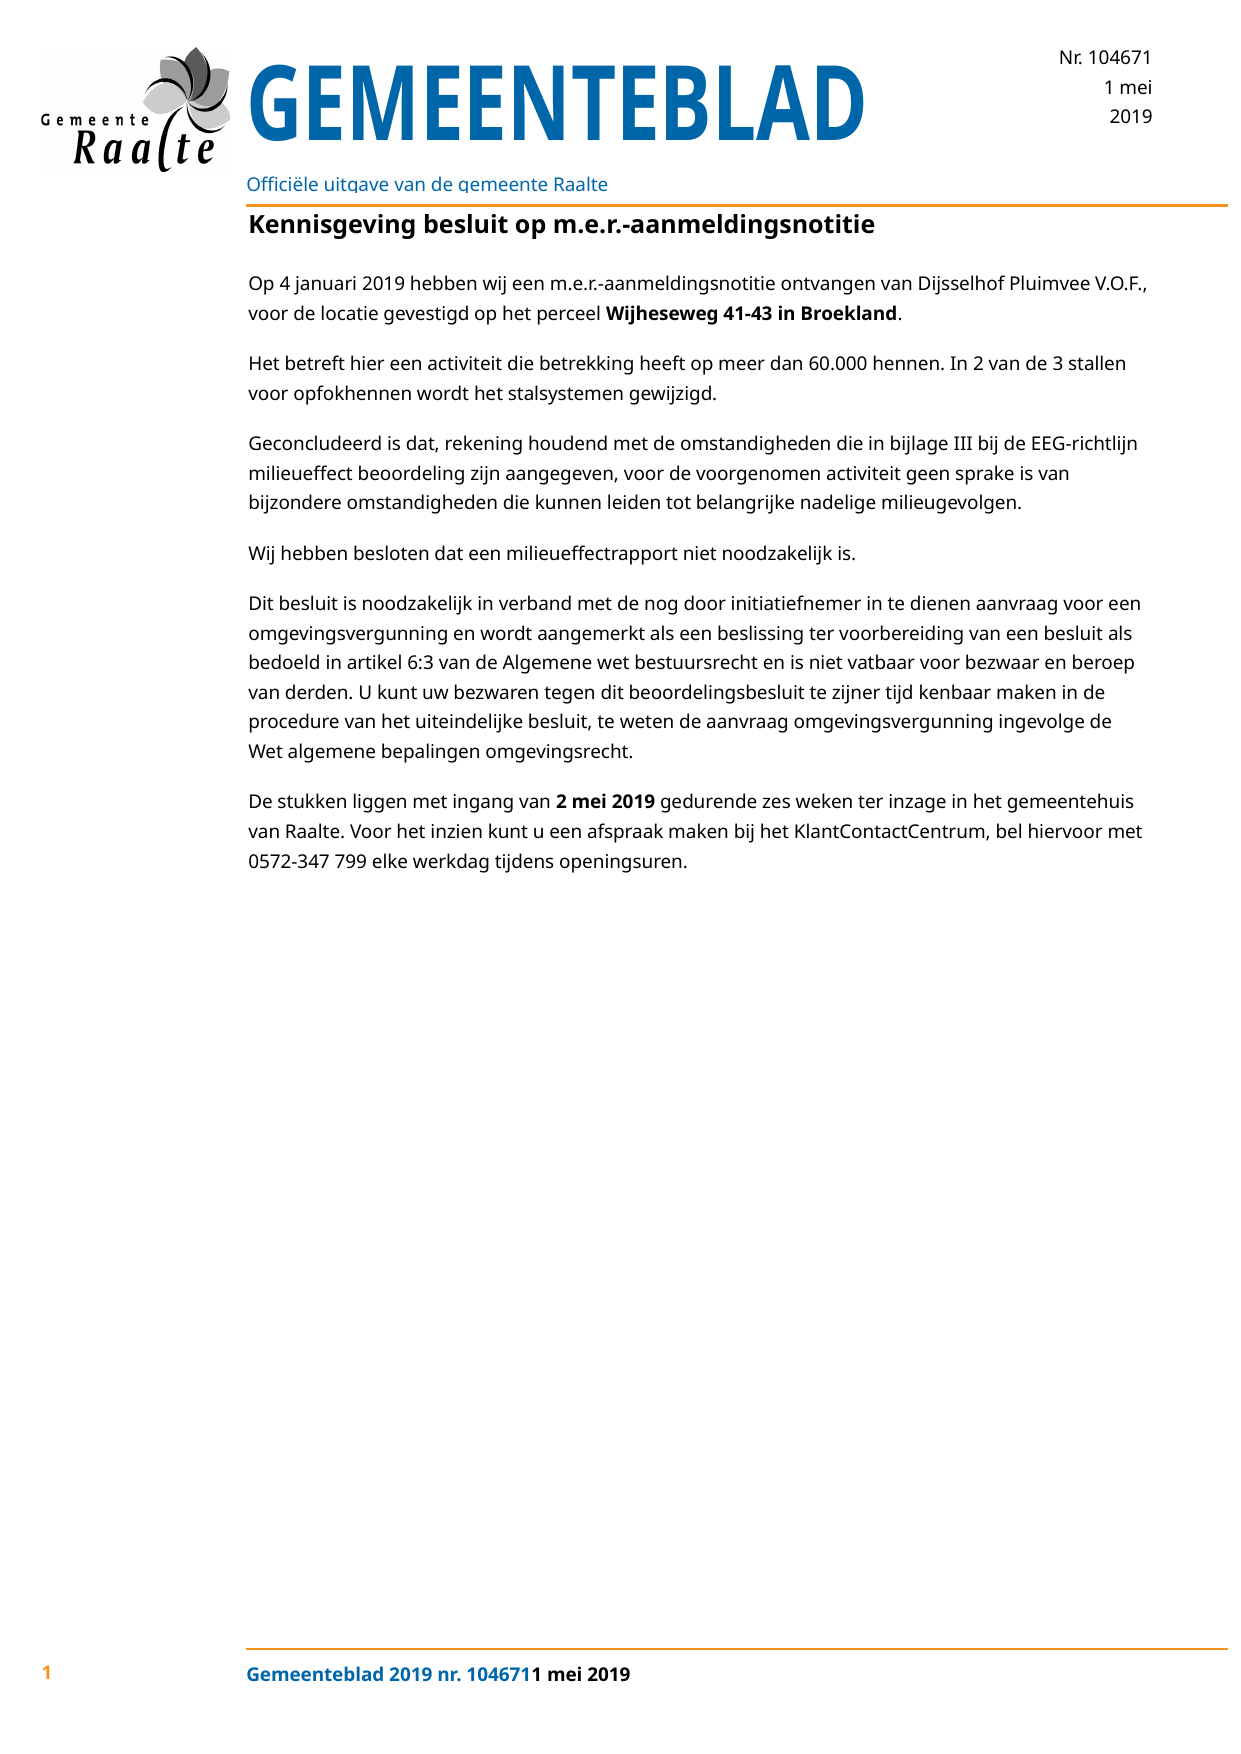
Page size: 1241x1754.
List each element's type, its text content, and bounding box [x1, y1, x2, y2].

text Het betreft hier een activiteit die betrekking heeft op meer dan 60.000 hennen. In 2 van de 3 stallen voor opfokhennen wordt het stalsystemen gewijzigd. [248, 350, 1152, 406]
text Wij hebben besloten dat een milieueffectrapport niet noodzakelijk is. [248, 540, 1152, 566]
picture [41, 47, 231, 172]
text Kennisgeving besluit op m.e.r.-aanmeldingsnotitie [248, 207, 1152, 241]
text Dit besluit is noodzakelijk in verband met de nog door initiatiefnemer in te dienen aanvraag voor een omgevingsvergunning en wordt aangemerkt als een beslissing ter voorbereiding van een besluit als bedoeld in artikel 6:3 van de Algemene wet bestuursrecht en is niet vatbaar voor bezwaar en beroep van derden. U kunt uw bezwaren tegen dit beoordelingsbesluit te zijner tijd kenbaar maken in de procedure van het uiteindelijke besluit, te weten de aanvraag omgevingsvergunning ingevolge de Wet algemene bepalingen omgevingsrecht. [248, 590, 1152, 764]
text De stukken liggen met ingang van 2 mei 2019 gedurende zes weken ter inzage in het gemeentehuis van Raalte. Voor het inzien kunt u een afspraak maken bij het KlantContactCentrum, bel hiervoor met 0572-347 799 elke werkdag tijdens openingsuren. [248, 789, 1152, 873]
text Op 4 januari 2019 hebben wij een m.e.r.-aanmeldingsnotitie ontvangen van Dijsselhof Pluimvee V.O.F., voor de locatie gevestigd op het perceel Wijheseweg 41-43 in Broekland. [248, 270, 1152, 326]
text Geconcludeerd is dat, rekening houdend met de omstandigheden die in bijlage III bij de EEG-richtlijn milieueffect beoordeling zijn aangegeven, voor de voorgenomen activiteit geen sprake is van bijzondere omstandigheden die kunnen leiden tot belangrijke nadelige milieugevolgen. [248, 430, 1152, 515]
